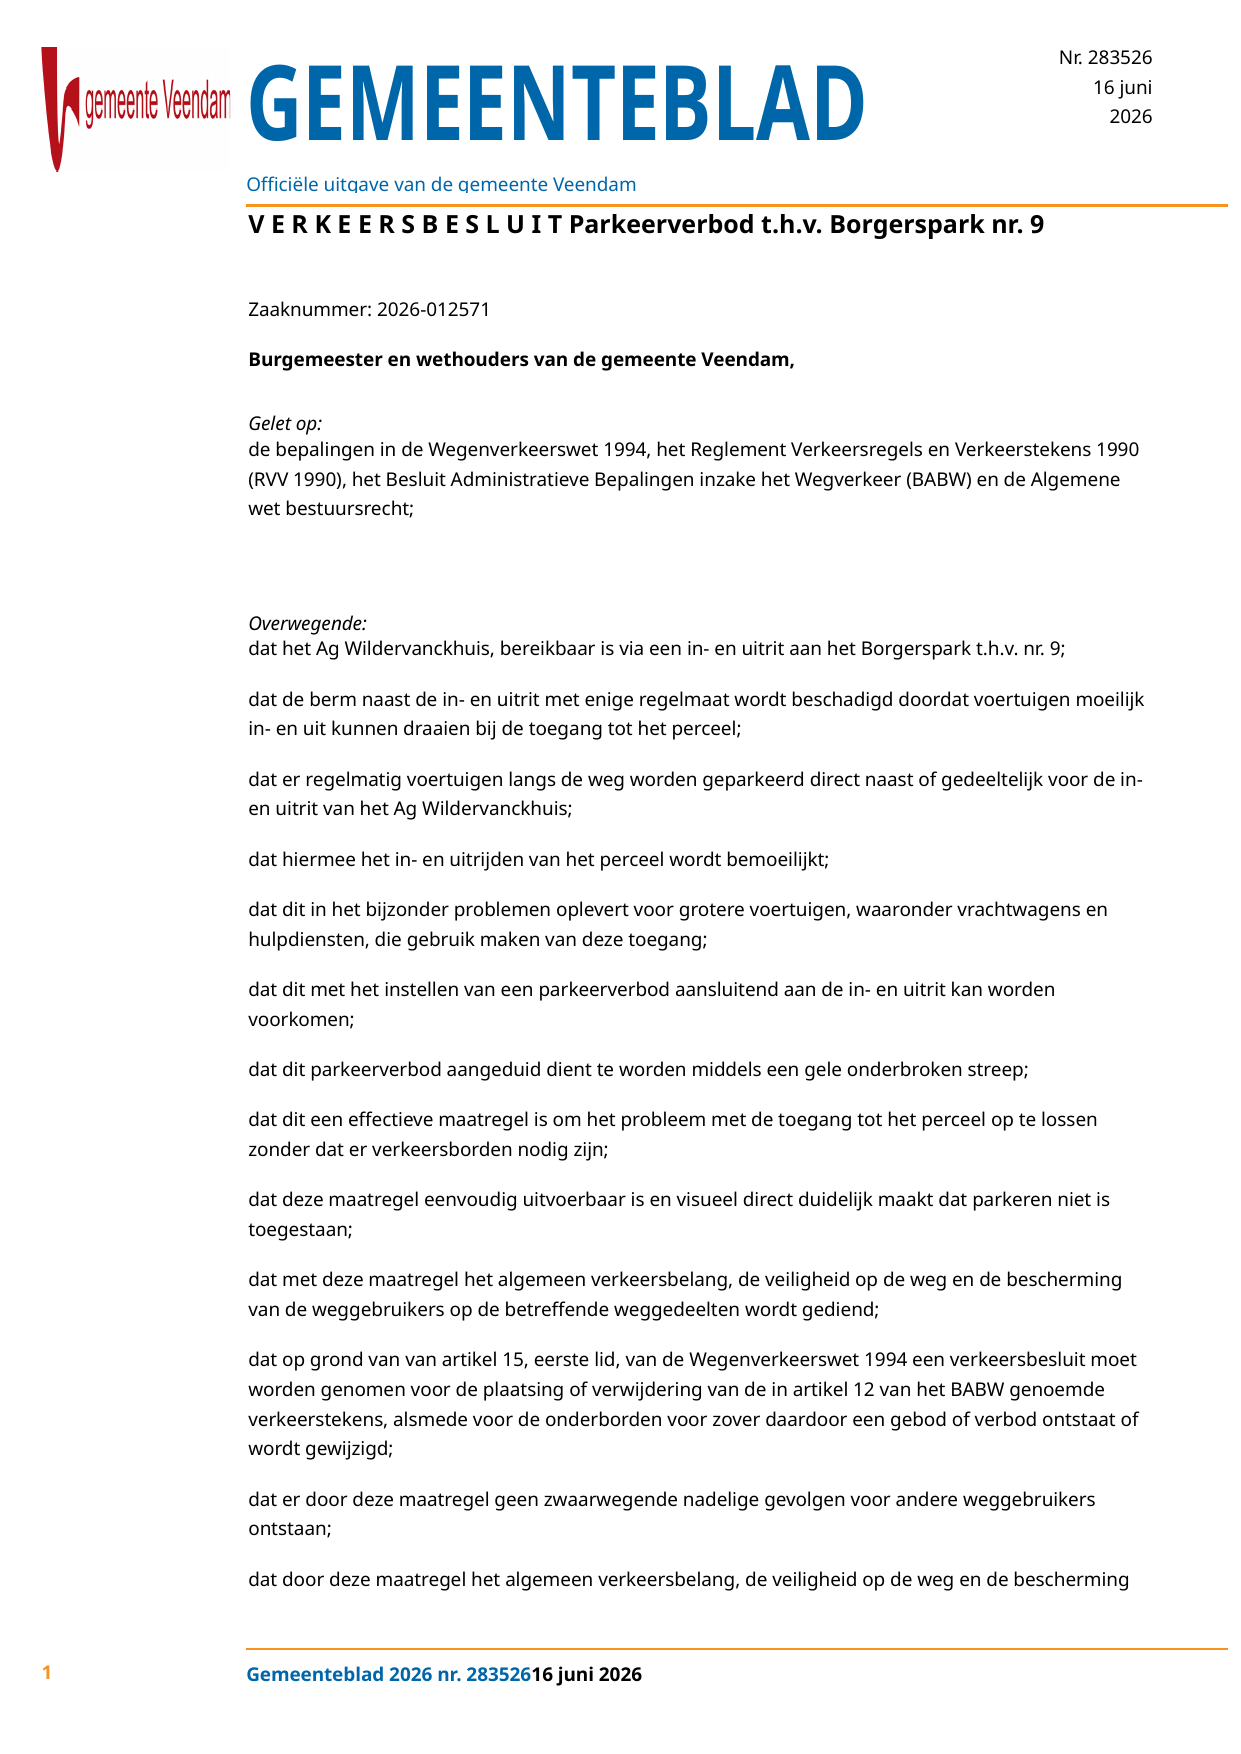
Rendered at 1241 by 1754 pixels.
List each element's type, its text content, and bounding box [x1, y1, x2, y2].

text dat er door deze maatregel geen zwaarwegende nadelige gevolgen voor andere weggebruikers ontstaan; [248, 1486, 1152, 1541]
picture [41, 47, 231, 172]
text dat dit parkeerverbod aangeduid dient te worden middels een gele onderbroken streep; [248, 1056, 1152, 1082]
text dat dit een effectieve maatregel is om het probleem met de toegang tot het perceel op te lossen zonder dat er verkeersborden nodig zijn; [248, 1107, 1152, 1162]
text dat het Ag Wildervanckhuis, bereikbaar is via een in- en uitrit aan het Borgerspark t.h.v. nr. 9; [248, 635, 1152, 661]
text dat er regelmatig voertuigen langs de weg worden geparkeerd direct naast of gedeeltelijk voor de in- en uitrit van het Ag Wildervanckhuis; [248, 766, 1152, 821]
text Overwegende: [248, 610, 1152, 635]
text Gelet op: [248, 410, 1152, 436]
text dat met deze maatregel het algemeen verkeersbelang, de veiligheid op de weg en de bescherming van de weggebruikers op de betreffende weggedeelten wordt gediend; [248, 1267, 1152, 1322]
text dat op grond van van artikel 15, eerste lid, van de Wegenverkeerswet 1994 een verkeersbesluit moet worden genomen voor de plaatsing of verwijdering van de in artikel 12 van het BABW genoemde verkeerstekens, alsmede voor de onderborden voor zover daardoor een gebod of verbod ontstaat of wordt gewijzigd; [248, 1347, 1152, 1461]
text Zaaknummer: 2026-012571 [248, 296, 1152, 322]
text dat dit met het instellen van een parkeerverbod aansluitend aan de in- en uitrit kan worden voorkomen; [248, 976, 1152, 1032]
text de bepalingen in de Wegenverkeerswet 1994, het Reglement Verkeersregels en Verkeerstekens 1990 (RVV 1990), het Besluit Administratieve Bepalingen inzake het Wegverkeer (BABW) en de Algemene wet bestuursrecht; [248, 436, 1152, 521]
text V E R K E E R S B E S L U I T Parkeerverbod t.h.v. Borgerspark nr. 9 [248, 207, 1152, 241]
text Burgemeester en wethouders van de gemeente Veendam, [248, 346, 1152, 372]
text dat deze maatregel eenvoudig uitvoerbaar is en visueel direct duidelijk maakt dat parkeren niet is toegestaan; [248, 1187, 1152, 1242]
text dat de berm naast de in- en uitrit met enige regelmaat wordt beschadigd doordat voertuigen moeilijk in- en uit kunnen draaien bij de toegang tot het perceel; [248, 686, 1152, 741]
text dat door deze maatregel het algemeen verkeersbelang, de veiligheid op de weg en de bescherming [248, 1566, 1152, 1592]
text dat hiermee het in- en uitrijden van het perceel wordt bemoeilijkt; [248, 846, 1152, 872]
text dat dit in het bijzonder problemen oplevert voor grotere voertuigen, waaronder vrachtwagens en hulpdiensten, die gebruik maken van deze toegang; [248, 896, 1152, 952]
